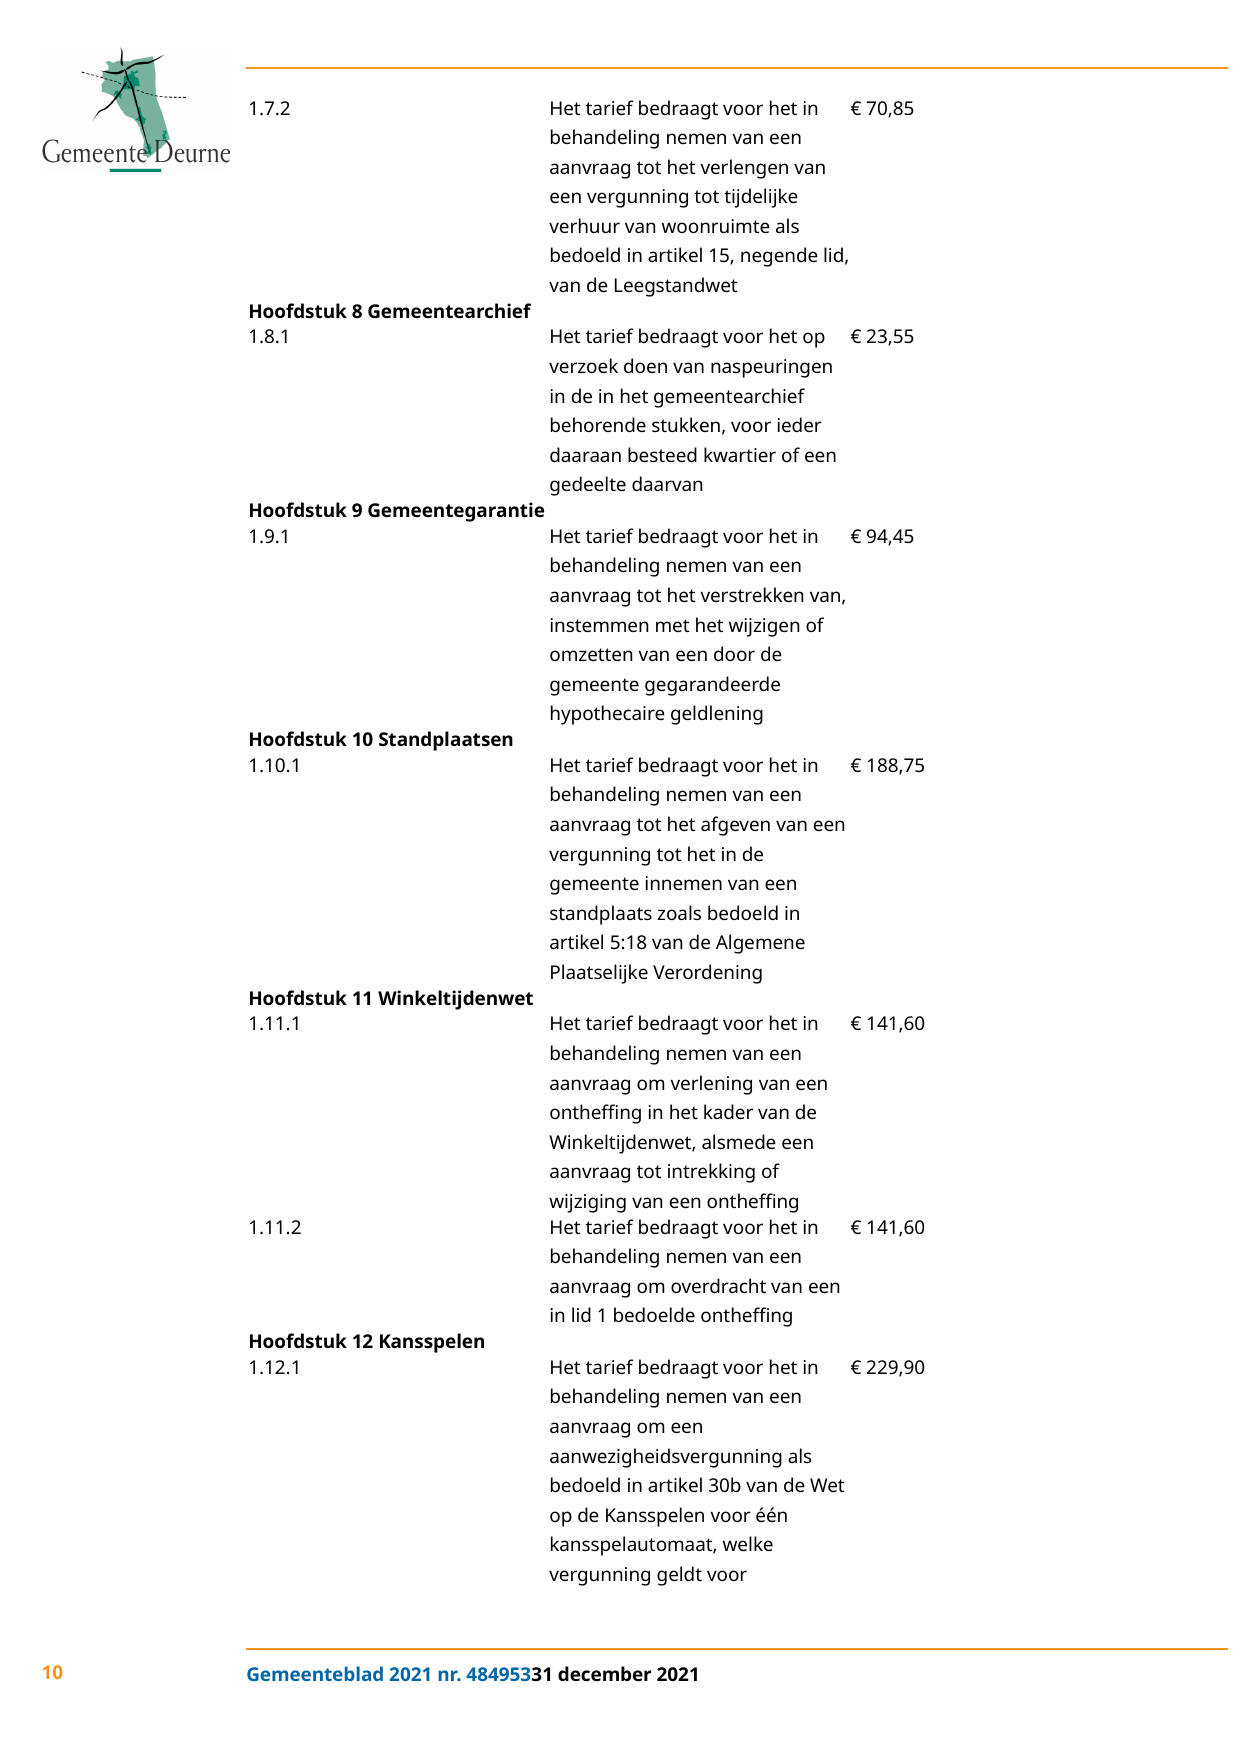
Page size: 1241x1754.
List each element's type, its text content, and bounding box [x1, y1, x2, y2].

table_cell € 94,45 [850, 523, 1152, 726]
table_cell Hoofdstuk 8 Gemeentearchief [248, 298, 1152, 324]
table_cell 1.11.2 [248, 1214, 549, 1328]
table_cell Hoofdstuk 9 Gemeentegarantie [248, 498, 1152, 523]
table_cell Het tarief bedraagt voor het in behandeling nemen van een aanvraag om verlening van een ontheffing in het kader van de Winkeltijdenwet, alsmede een aanvraag tot intrekking of wijziging van een ontheffing [549, 1011, 850, 1214]
table_cell € 229,90 [850, 1354, 1152, 1587]
table_cell 1.11.1 [248, 1011, 549, 1214]
table_cell 1.7.2 [248, 95, 549, 298]
table_cell Hoofdstuk 12 Kansspelen [248, 1328, 1152, 1354]
table_cell 1.8.1 [248, 324, 549, 497]
table_cell Hoofdstuk 11 Winkeltijdenwet [248, 985, 1152, 1011]
table_cell Het tarief bedraagt voor het in behandeling nemen van een aanvraag tot het verstrekken van, instemmen met het wijzigen of omzetten van een door de gemeente gegarandeerde hypothecaire geldlening [549, 523, 850, 726]
table_cell Hoofdstuk 10 Standplaatsen [248, 726, 1152, 752]
table_cell Het tarief bedraagt voor het in behandeling nemen van een aanvraag tot het verlengen van een vergunning tot tijdelijke verhuur van woonruimte als bedoeld in artikel 15, negende lid, van de Leegstandwet [549, 95, 850, 298]
table_cell € 141,60 [850, 1011, 1152, 1214]
table_cell 1.12.1 [248, 1354, 549, 1587]
table_cell 1.9.1 [248, 523, 549, 726]
table_cell Het tarief bedraagt voor het op verzoek doen van naspeuringen in de in het gemeentearchief behorende stukken, voor ieder daaraan besteed kwartier of een gedeelte daarvan [549, 324, 850, 497]
table_cell Het tarief bedraagt voor het in behandeling nemen van een aanvraag om overdracht van een in lid 1 bedoelde ontheffing [549, 1214, 850, 1328]
table_cell € 70,85 [850, 95, 1152, 298]
table_cell € 188,75 [850, 752, 1152, 985]
table_cell Het tarief bedraagt voor het in behandeling nemen van een aanvraag tot het afgeven van een vergunning tot het in de gemeente innemen van een standplaats zoals bedoeld in artikel 5:18 van de Algemene Plaatselijke Verordening [549, 752, 850, 985]
table_cell € 23,55 [850, 324, 1152, 497]
picture [41, 47, 231, 172]
table_cell € 141,60 [850, 1214, 1152, 1328]
table_cell 1.10.1 [248, 752, 549, 985]
table_cell Het tarief bedraagt voor het in behandeling nemen van een aanvraag om een aanwezigheidsvergunning als bedoeld in artikel 30b van de Wet op de Kansspelen voor één kansspelautomaat, welke vergunning geldt voor [549, 1354, 850, 1587]
